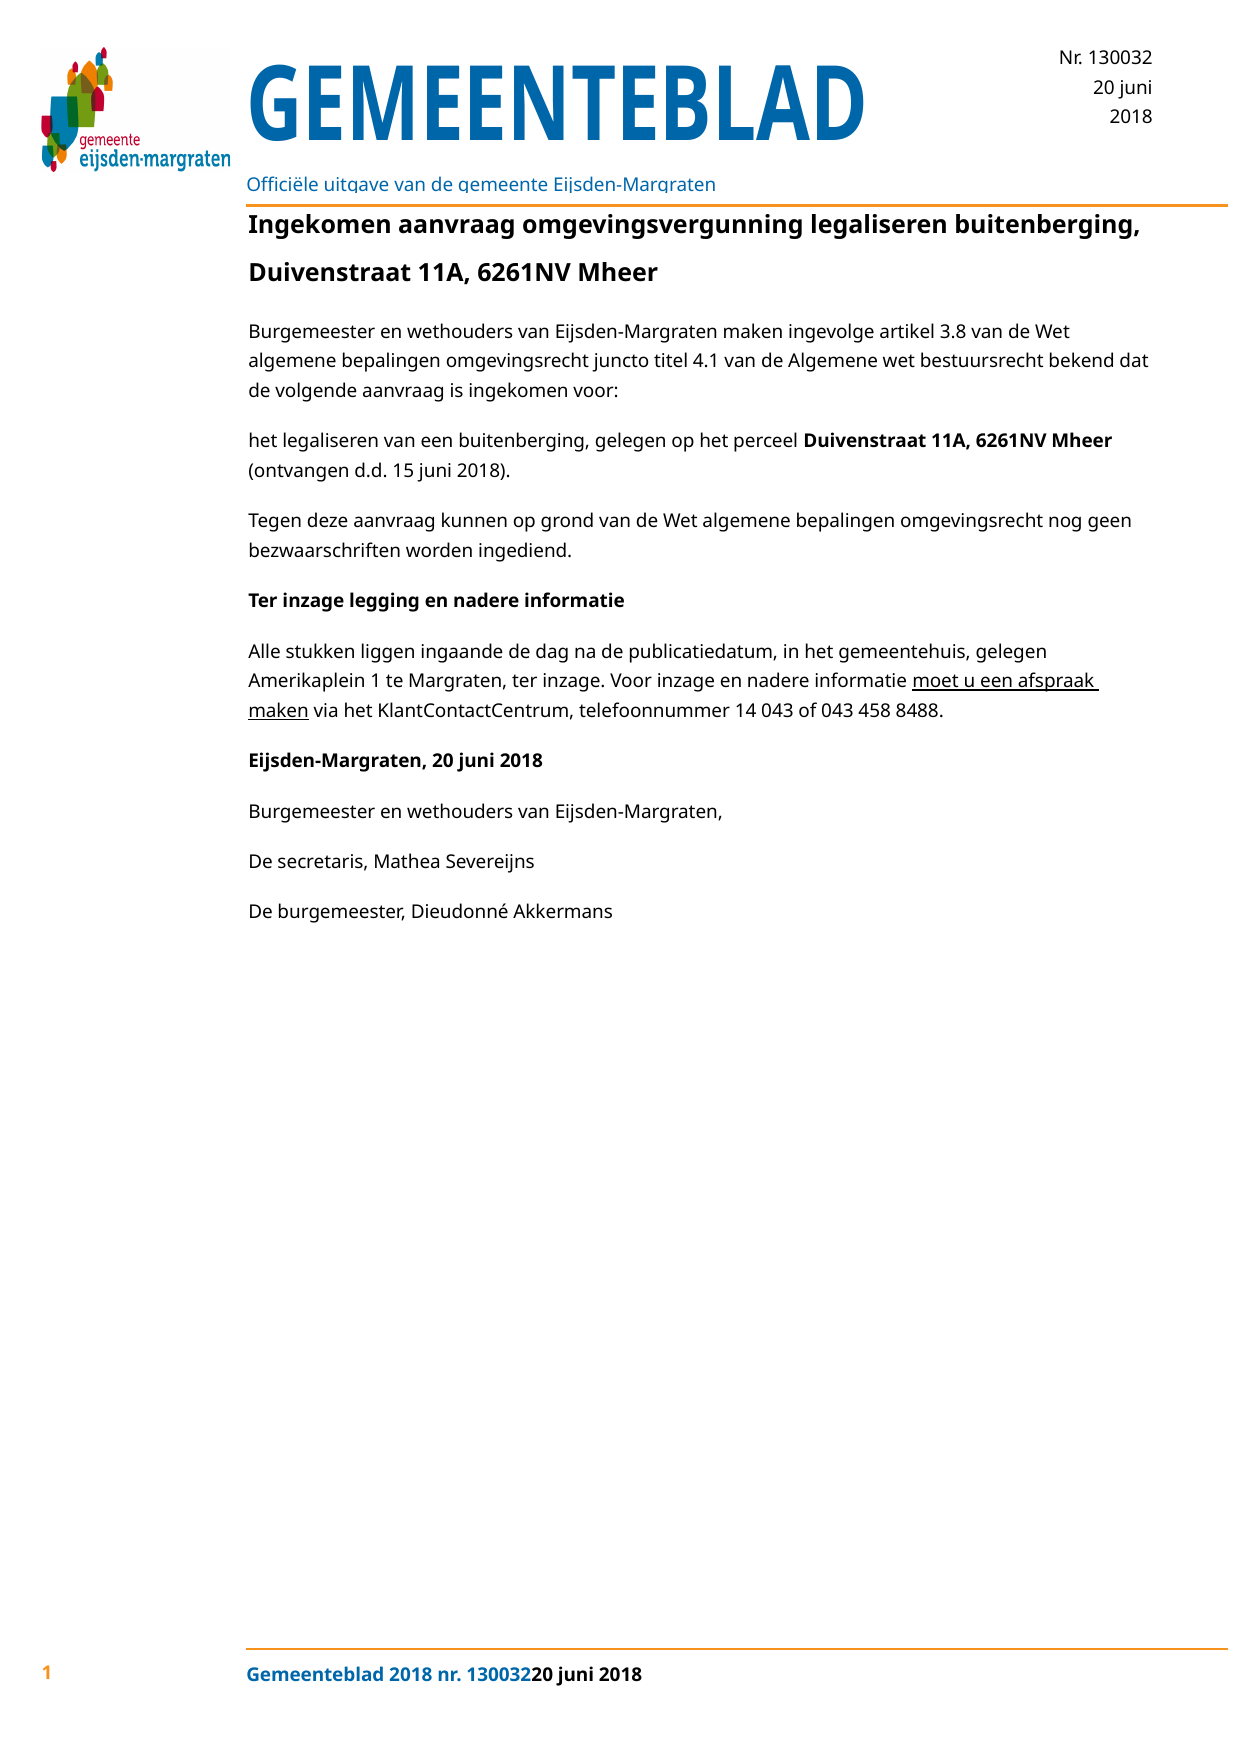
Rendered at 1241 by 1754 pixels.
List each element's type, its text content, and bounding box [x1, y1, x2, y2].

text Burgemeester en wethouders van Eijsden-Margraten maken ingevolge artikel 3.8 van de Wet algemene bepalingen omgevingsrecht juncto titel 4.1 van de Algemene wet bestuursrecht bekend dat de volgende aanvraag is ingekomen voor: [248, 318, 1152, 403]
text Ter inzage legging en nadere informatie [248, 587, 1152, 613]
text Ingekomen aanvraag omgevingsvergunning legaliseren buitenberging, Duivenstraat 11A, 6261NV Mheer [248, 207, 1152, 288]
text Tegen deze aanvraag kunnen op grond van de Wet algemene bepalingen omgevingsrecht nog geen bezwaarschriften worden ingediend. [248, 507, 1152, 563]
text De secretaris, Mathea Severeijns [248, 848, 1152, 874]
text Eijsden-Margraten, 20 juni 2018 [248, 747, 1152, 773]
text Alle stukken liggen ingaande de dag na de publicatiedatum, in het gemeentehuis, gelegen Amerikaplein 1 te Margraten, ter inzage. Voor inzage en nadere informatie moet u een afspraak maken via het KlantContactCentrum, telefoonnummer 14 043 of 043 458 8488. [248, 638, 1152, 723]
text De burgemeester, Dieudonné Akkermans [248, 899, 1152, 924]
text Burgemeester en wethouders van Eijsden-Margraten, [248, 798, 1152, 824]
text het legaliseren van een buitenberging, gelegen op het perceel Duivenstraat 11A, 6261NV Mheer (ontvangen d.d. 15 juni 2018). [248, 427, 1152, 483]
picture [41, 47, 231, 172]
